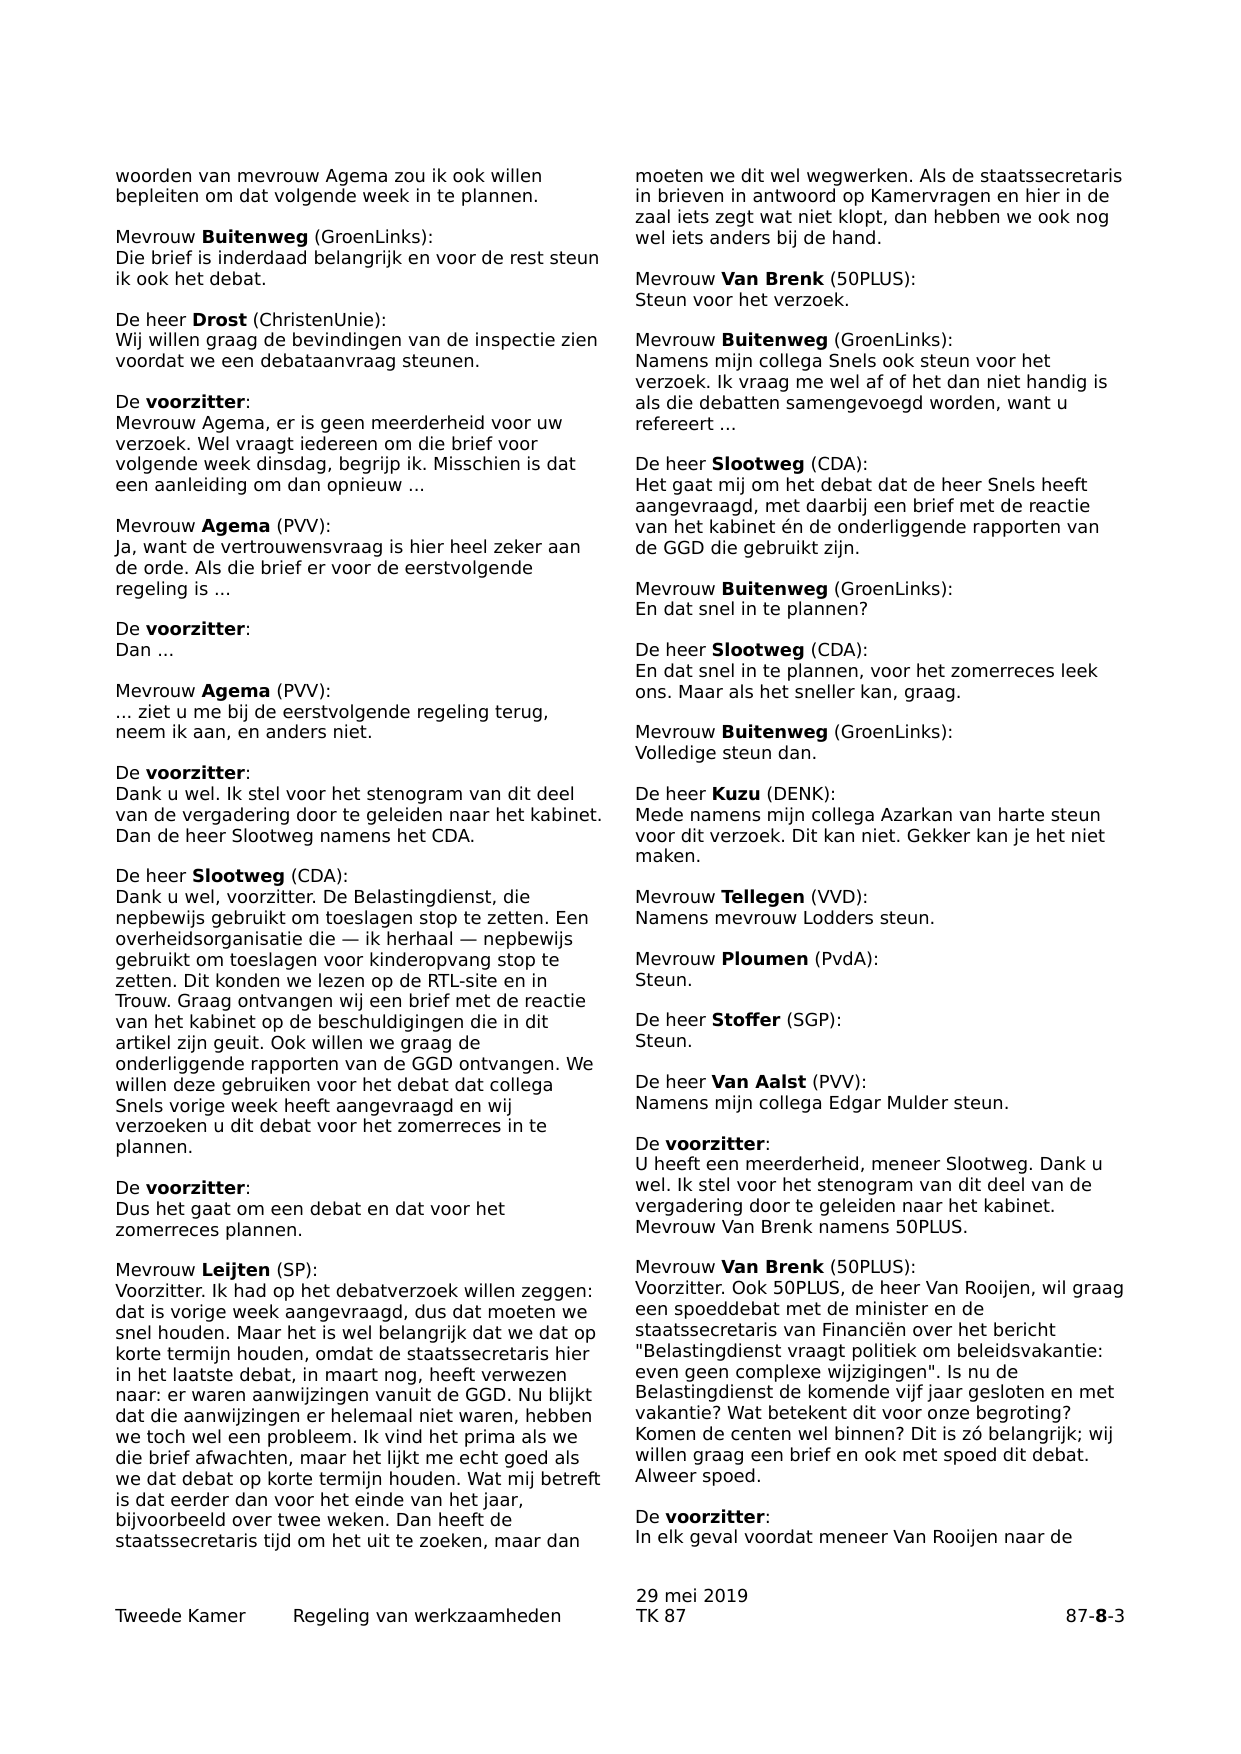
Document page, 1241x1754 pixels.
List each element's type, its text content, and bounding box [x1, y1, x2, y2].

text Mevrouw Van Brenk namens 50PLUS. [635, 1217, 1125, 1237]
text De heer Slootweg (CDA): [635, 454, 1125, 475]
text De heer Slootweg (CDA): [115, 866, 605, 887]
text Namens mijn collega Edgar Mulder steun. [635, 1092, 1125, 1113]
text Mevrouw Van Brenk (50PLUS): [635, 1257, 1125, 1278]
text De voorzitter: [115, 392, 605, 412]
text Mevrouw Ploumen (PvdA): [635, 949, 1125, 969]
text De voorzitter: [635, 1133, 1125, 1154]
text De voorzitter: [115, 763, 605, 784]
text In elk geval voordat meneer Van Rooijen naar de [635, 1527, 1125, 1548]
text Steun voor het verzoek. [635, 289, 1125, 310]
text Mevrouw Van Brenk (50PLUS): [635, 269, 1125, 289]
text Dank u wel. Ik stel voor het stenogram van dit deel van de vergadering door te geleiden naar het kabinet. [115, 784, 605, 825]
text Mevrouw Agema, er is geen meerderheid voor uw verzoek. Wel vraagt iedereen om die brief voor volgende week dinsdag, begrijp ik. Misschien is dat een aanleiding om dan opnieuw ... [115, 412, 605, 496]
text En dat snel in te plannen, voor het zomerreces leek ons. Maar als het sneller kan, graag. [635, 661, 1125, 702]
text Steun. [635, 969, 1125, 990]
text Mevrouw Buitenweg (GroenLinks): [635, 330, 1125, 351]
text De voorzitter: [635, 1506, 1125, 1527]
text De voorzitter: [115, 619, 605, 640]
text Voorzitter. Ik had op het debatverzoek willen zeggen: dat is vorige week aangevraagd, dus dat moeten we snel houden. Maar het is wel belangrijk dat we dat op korte termijn houden, omdat de staatssecretaris hier in het laatste debat, in maart nog, heeft verwezen naar: er waren aanwijzingen vanuit de GGD. Nu blijkt dat die aanwijzingen er helemaal niet waren, hebben we toch wel een probleem. Ik vind het prima als we die brief afwachten, maar het lijkt me echt goed als we dat debat op korte termijn houden. Wat mij betreft is dat eerder dan voor het einde van het jaar, bijvoorbeeld over twee weken. Dan heeft de staatssecretaris tijd om het uit te zoeken, maar dan [115, 1281, 605, 1552]
text Het gaat mij om het debat dat de heer Snels heeft aangevraagd, met daarbij een brief met de reactie van het kabinet én de onderliggende rapporten van de GGD die gebruikt zijn. [635, 475, 1125, 558]
text De heer Van Aalst (PVV): [635, 1072, 1125, 1092]
text Mevrouw Agema (PVV): [115, 681, 605, 701]
text De heer Kuzu (DENK): [635, 784, 1125, 804]
text De heer Stoffer (SGP): [635, 1010, 1125, 1031]
text Dan de heer Slootweg namens het CDA. [115, 825, 605, 846]
text Steun. [635, 1031, 1125, 1052]
text Ja, want de vertrouwensvraag is hier heel zeker aan de orde. Als die brief er voor de eerstvolgende regeling is ... [115, 537, 605, 599]
text U heeft een meerderheid, meneer Slootweg. Dank u wel. Ik stel voor het stenogram van dit deel van de vergadering door te geleiden naar het kabinet. [635, 1154, 1125, 1217]
text Dan ... [115, 640, 605, 661]
text ... ziet u me bij de eerstvolgende regeling terug, neem ik aan, en anders niet. [115, 701, 605, 743]
text Voorzitter. Ook 50PLUS, de heer Van Rooijen, wil graag een spoeddebat met de minister en de staatssecretaris van Financiën over het bericht "Belastingdienst vraagt politiek om beleidsvakantie: even geen complexe wijzigingen". Is nu de Belastingdienst de komende vijf jaar gesloten en met vakantie? Wat betekent dit voor onze begroting? Komen de centen wel binnen? Dit is zó belangrijk; wij willen graag een brief en ook met spoed dit debat. Alweer spoed. [635, 1278, 1125, 1486]
text Namens mijn collega Snels ook steun voor het verzoek. Ik vraag me wel af of het dan niet handig is als die debatten samengevoegd worden, want u refereert ... [635, 351, 1125, 434]
text Wij willen graag de bevindingen van de inspectie zien voordat we een debataanvraag steunen. [115, 330, 605, 372]
text moeten we dit wel wegwerken. Als de staatssecretaris in brieven in antwoord op Kamervragen en hier in de zaal iets zegt wat niet klopt, dan hebben we ook nog wel iets anders bij de hand. [635, 165, 1125, 249]
text Mevrouw Tellegen (VVD): [635, 887, 1125, 908]
text De heer Drost (ChristenUnie): [115, 309, 605, 330]
text Mevrouw Buitenweg (GroenLinks): [635, 722, 1125, 743]
text Mevrouw Buitenweg (GroenLinks): [635, 578, 1125, 599]
text Namens mevrouw Lodders steun. [635, 908, 1125, 929]
text Die brief is inderdaad belangrijk en voor de rest steun ik ook het debat. [115, 248, 605, 289]
text De heer Slootweg (CDA): [635, 640, 1125, 661]
text Dank u wel, voorzitter. De Belastingdienst, die nepbewijs gebruikt om toeslagen stop te zetten. Een overheidsorganisatie die — ik herhaal — nepbewijs gebruikt om toeslagen voor kinderopvang stop te zetten. Dit konden we lezen op de RTL-site en in Trouw. Graag ontvangen wij een brief met de reactie van het kabinet op de beschuldigingen die in dit artikel zijn geuit. Ook willen we graag de onderliggende rapporten van de GGD ontvangen. We willen deze gebruiken voor het debat dat collega Snels vorige week heeft aangevraagd en wij verzoeken u dit debat voor het zomerreces in te plannen. [115, 887, 605, 1158]
text woorden van mevrouw Agema zou ik ook willen bepleiten om dat volgende week in te plannen. [115, 165, 605, 207]
text Mevrouw Agema (PVV): [115, 516, 605, 537]
text Mede namens mijn collega Azarkan van harte steun voor dit verzoek. Dit kan niet. Gekker kan je het niet maken. [635, 804, 1125, 867]
text Volledige steun dan. [635, 743, 1125, 764]
text Dus het gaat om een debat en dat voor het zomerreces plannen. [115, 1198, 605, 1240]
text Mevrouw Leijten (SP): [115, 1260, 605, 1281]
text Mevrouw Buitenweg (GroenLinks): [115, 227, 605, 248]
text De voorzitter: [115, 1178, 605, 1198]
text En dat snel in te plannen? [635, 599, 1125, 620]
